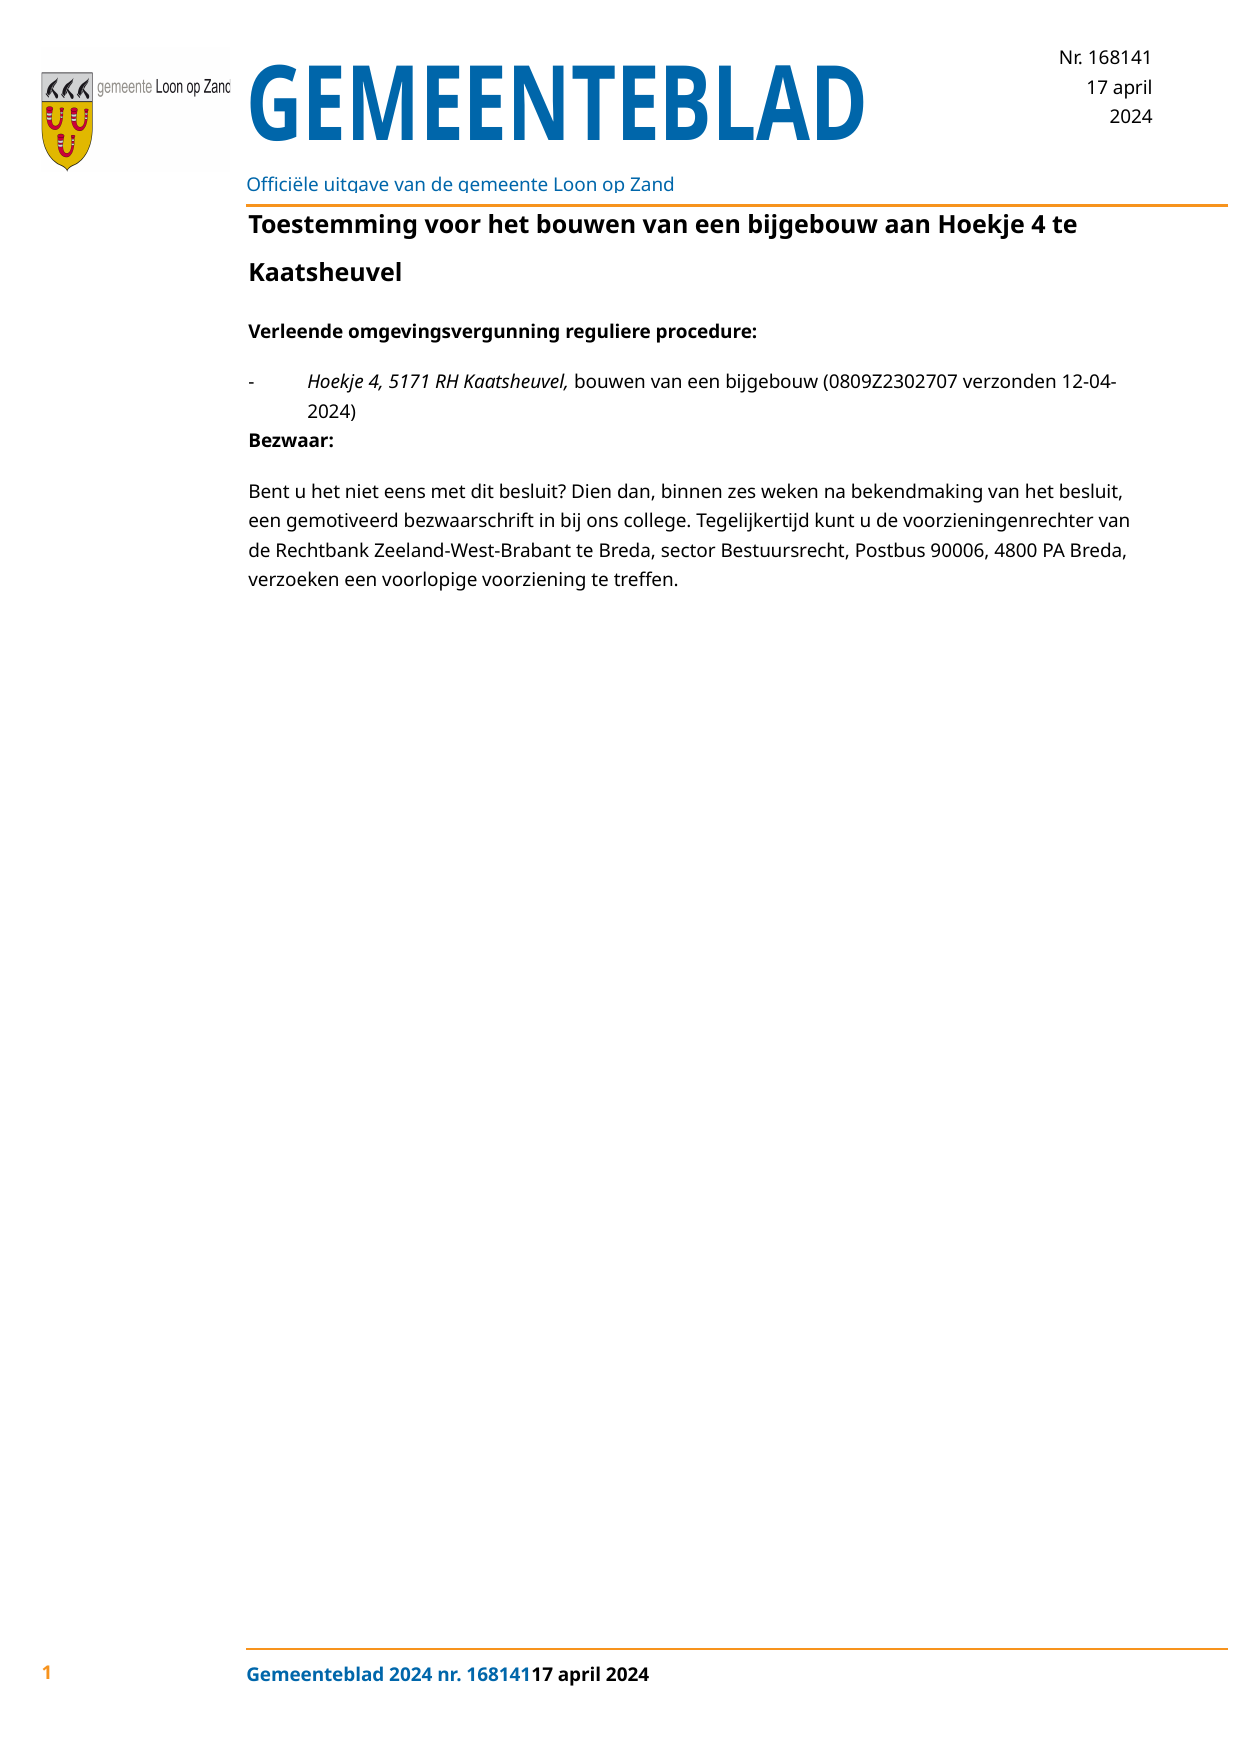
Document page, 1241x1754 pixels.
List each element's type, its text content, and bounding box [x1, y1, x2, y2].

list Hoekje 4, 5171 RH Kaatsheuvel, bouwen van een bijgebouw (0809Z2302707 verzonden 12-04-2024) [248, 368, 1152, 424]
picture [41, 47, 231, 172]
text Toestemming voor het bouwen van een bijgebouw aan Hoekje 4 te Kaatsheuvel [248, 207, 1152, 288]
text Verleende omgevingsvergunning reguliere procedure: [248, 318, 1152, 344]
text Bent u het niet eens met dit besluit? Dien dan, binnen zes weken na bekendmaking van het besluit, een gemotiveerd bezwaarschrift in bij ons college. Tegelijkertijd kunt u de voorzieningenrechter van de Rechtbank Zeeland-West-Brabant te Breda, sector Bestuursrecht, Postbus 90006, 4800 PA Breda, verzoeken een voorlopige voorziening te treffen. [248, 478, 1152, 592]
text Bezwaar: [248, 427, 1152, 453]
